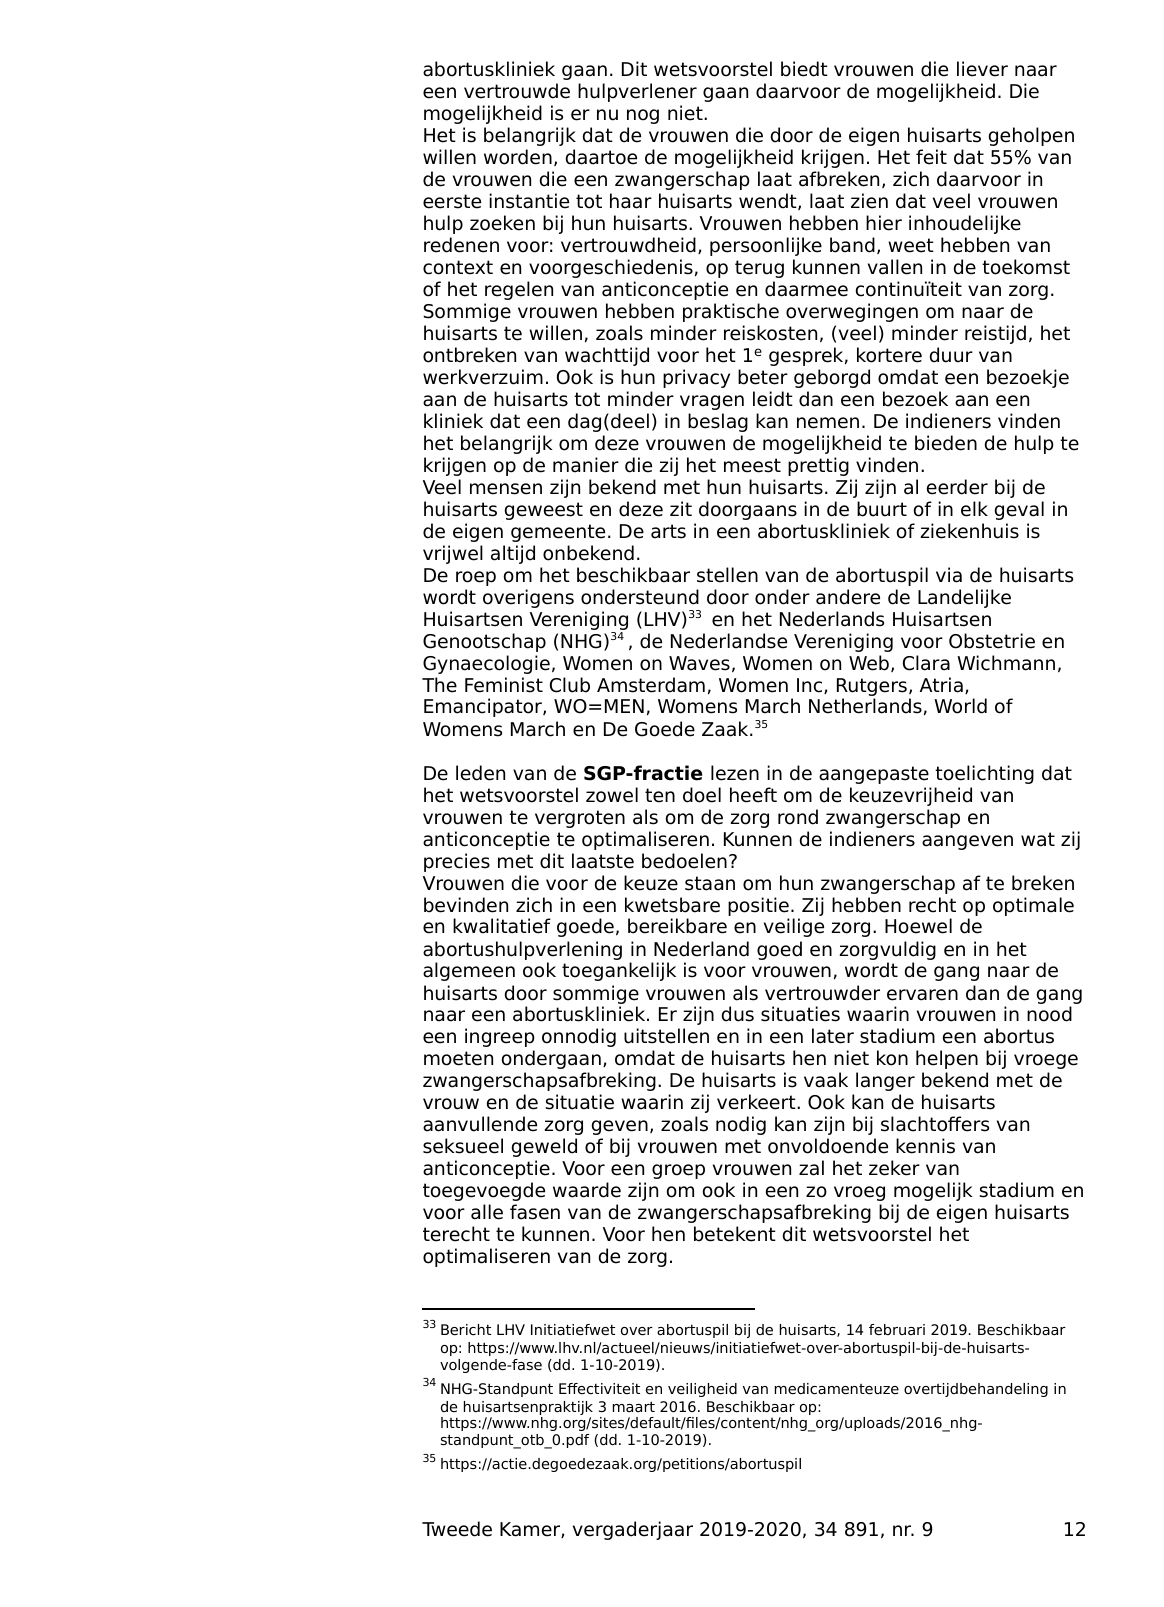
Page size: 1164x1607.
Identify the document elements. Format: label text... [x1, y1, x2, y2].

text NHG-Standpunt Effectiviteit en veiligheid van medicamenteuze overtijdbehandeling in de huisartsenpraktijk 3 maart 2016. Beschikbaar op: https://www.nhg.org/sites/default/files/content/nhg_org/uploads/2016_nhg-standpunt_otb_0.pdf (dd. 1-10-2019). [422, 1377, 1087, 1449]
text https://actie.degoedezaak.org/petitions/abortuspil [422, 1452, 1087, 1474]
text Veel mensen zijn bekend met hun huisarts. Zij zijn al eerder bij de huisarts geweest en deze zit doorgaans in de buurt of in elk geval in de eigen gemeente. De arts in een abortuskliniek of ziekenhuis is vrijwel altijd onbekend. [422, 477, 1087, 564]
text Het is belangrijk dat de vrouwen die door de eigen huisarts geholpen willen worden, daartoe de mogelijkheid krijgen. Het feit dat 55% van de vrouwen die een zwangerschap laat afbreken, zich daarvoor in eerste instantie tot haar huisarts wendt, laat zien dat veel vrouwen hulp zoeken bij hun huisarts. Vrouwen hebben hier inhoudelijke redenen voor: vertrouwdheid, persoonlijke band, weet hebben van context en voorgeschiedenis, op terug kunnen vallen in de toekomst of het regelen van anticonceptie en daarmee continuïteit van zorg. Sommige vrouwen hebben praktische overwegingen om naar de huisarts te willen, zoals minder reiskosten, (veel) minder reistijd, het ontbreken van wachttijd voor het 1e gesprek, kortere duur van werkverzuim. Ook is hun privacy beter geborgd omdat een bezoekje aan de huisarts tot minder vragen leidt dan een bezoek aan een kliniek dat een dag(deel) in beslag kan nemen. De indieners vinden het belangrijk om deze vrouwen de mogelijkheid te bieden de hulp te krijgen op de manier die zij het meest prettig vinden. [422, 125, 1087, 477]
text De leden van de SGP-fractie lezen in de aangepaste toelichting dat het wetsvoorstel zowel ten doel heeft om de keuzevrijheid van vrouwen te vergroten als om de zorg rond zwangerschap en anticonceptie te optimaliseren. Kunnen de indieners aangeven wat zij precies met dit laatste bedoelen? [422, 763, 1087, 872]
text Bericht LHV Initiatiefwet over abortuspil bij de huisarts, 14 februari 2019. Beschikbaar op: https://www.lhv.nl/actueel/nieuws/initiatiefwet-over-abortuspil-bij-de-huisarts-volgende-fase (dd. 1-10-2019). [422, 1318, 1087, 1374]
text abortuskliniek gaan. Dit wetsvoorstel biedt vrouwen die liever naar een vertrouwde hulpverlener gaan daarvoor de mogelijkheid. Die mogelijkheid is er nu nog niet. [422, 59, 1087, 125]
text Vrouwen die voor de keuze staan om hun zwangerschap af te breken bevinden zich in een kwetsbare positie. Zij hebben recht op optimale en kwalitatief goede, bereikbare en veilige zorg. Hoewel de abortushulpverlening in Nederland goed en zorgvuldig en in het algemeen ook toegankelijk is voor vrouwen, wordt de gang naar de huisarts door sommige vrouwen als vertrouwder ervaren dan de gang naar een abortuskliniek. Er zijn dus situaties waarin vrouwen in nood een ingreep onnodig uitstellen en in een later stadium een abortus moeten ondergaan, omdat de huisarts hen niet kon helpen bij vroege zwangerschapsafbreking. De huisarts is vaak langer bekend met de vrouw en de situatie waarin zij verkeert. Ook kan de huisarts aanvullende zorg geven, zoals nodig kan zijn bij slachtoffers van seksueel geweld of bij vrouwen met onvoldoende kennis van anticonceptie. Voor een groep vrouwen zal het zeker van toegevoegde waarde zijn om ook in een zo vroeg mogelijk stadium en voor alle fasen van de zwangerschapsafbreking bij de eigen huisarts terecht te kunnen. Voor hen betekent dit wetsvoorstel het optimaliseren van de zorg. [422, 872, 1087, 1268]
text De roep om het beschikbaar stellen van de abortuspil via de huisarts wordt overigens ondersteund door onder andere de Landelijke Huisartsen Vereniging (LHV) en het Nederlands Huisartsen Genootschap (NHG), de Nederlandse Vereniging voor Obstetrie en Gynaecologie, Women on Waves, Women on Web, Clara Wichmann, The Feminist Club Amsterdam, Women Inc, Rutgers, Atria, Emancipator, WO=MEN, Womens March Netherlands, World of Womens March en De Goede Zaak. [422, 564, 1087, 740]
